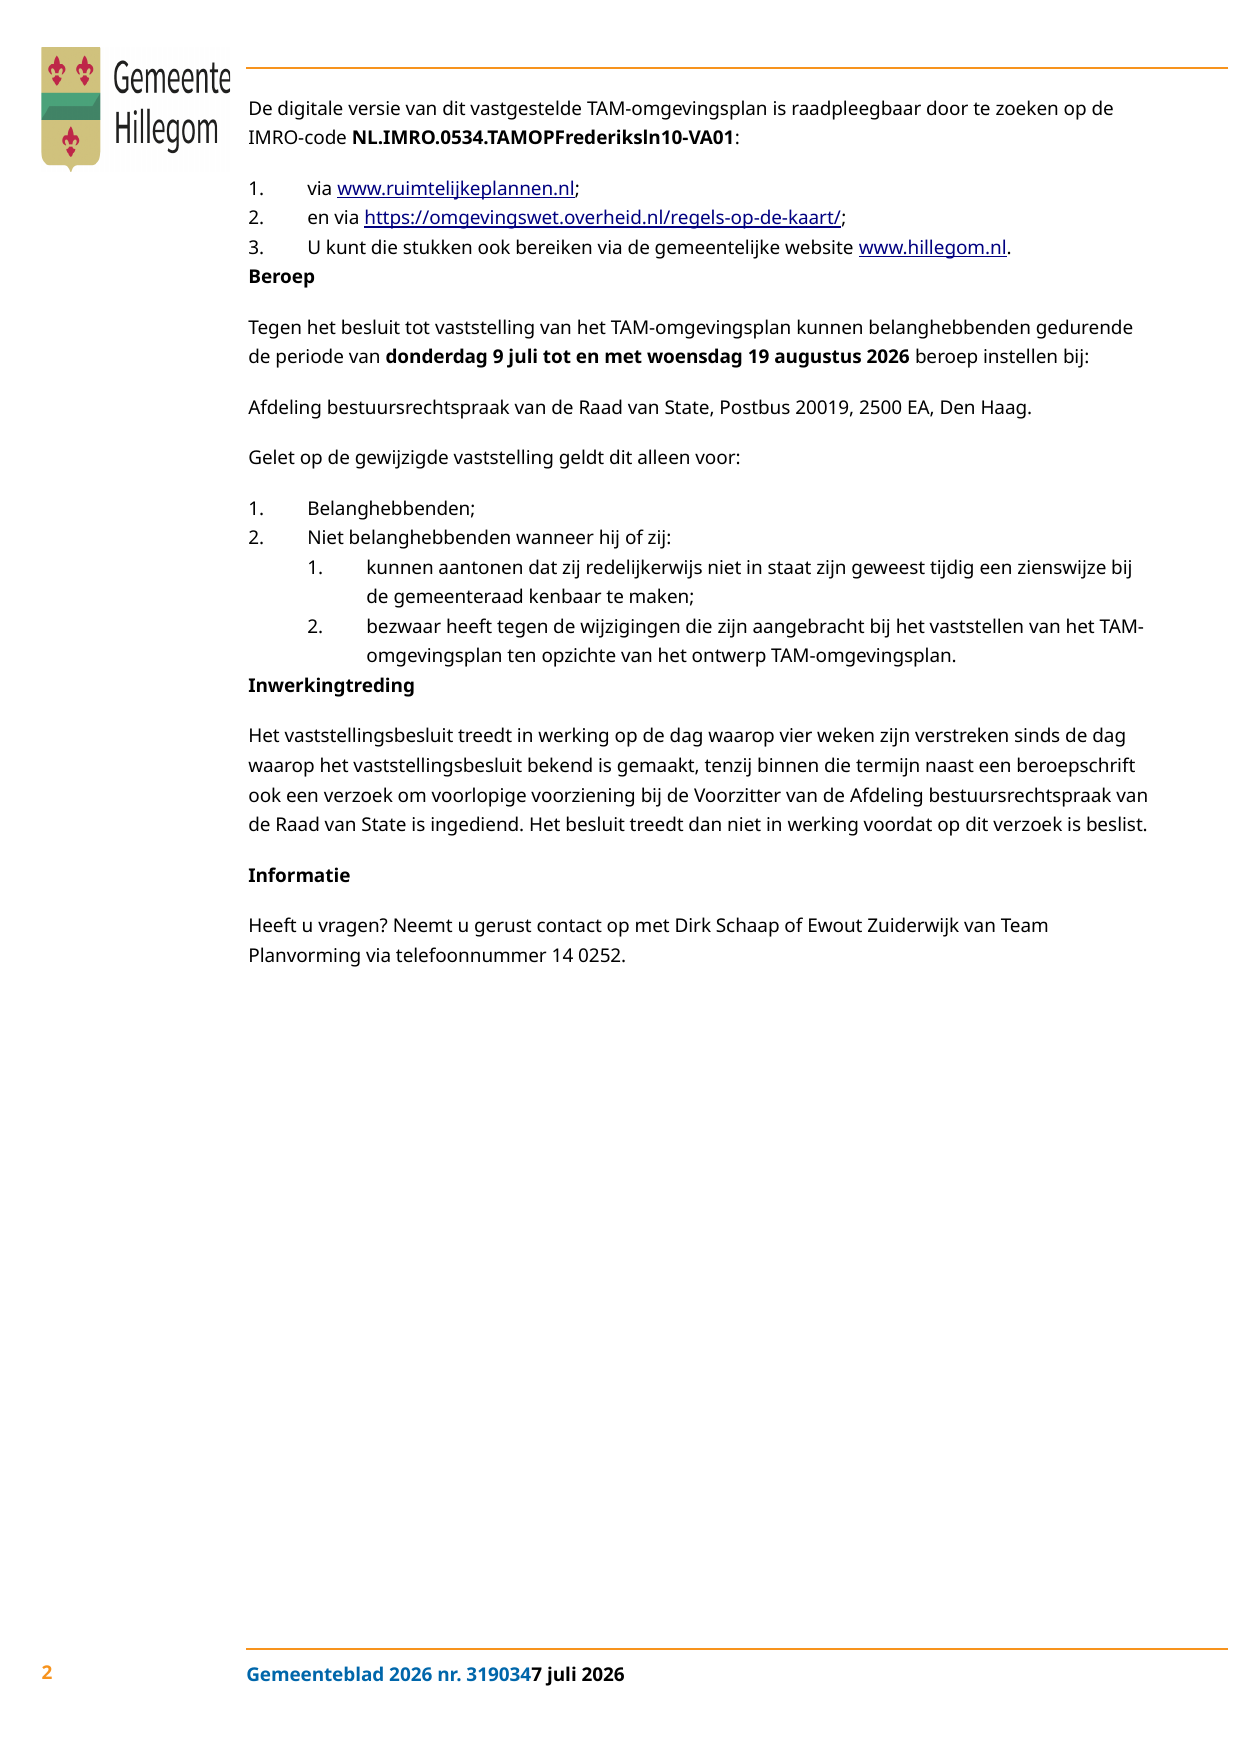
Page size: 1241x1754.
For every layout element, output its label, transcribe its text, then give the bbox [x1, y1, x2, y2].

list kunnen aantonen dat zij redelijkerwijs niet in staat zijn geweest tijdig een zienswijze bij de gemeenteraad kenbaar te maken; [307, 554, 1152, 609]
text Afdeling bestuursrechtspraak van de Raad van State, Postbus 20019, 2500 EA, Den Haag. [248, 394, 1152, 420]
text Inwerkingtreding [248, 672, 1152, 698]
text Het vaststellingsbesluit treedt in werking op de dag waarop vier weken zijn verstreken sinds de dag waarop het vaststellingsbesluit bekend is gemaakt, tenzij binnen die termijn naast een beroepschrift ook een verzoek om voorlopige voorziening bij de Voorzitter van de Afdeling bestuursrechtspraak van de Raad van State is ingediend. Het besluit treedt dan niet in werking voordat op dit verzoek is beslist. [248, 723, 1152, 837]
list Niet belanghebbenden wanneer hij of zij: [248, 524, 1152, 550]
text Informatie [248, 862, 1152, 888]
list bezwaar heeft tegen de wijzigingen die zijn aangebracht bij het vaststellen van het TAM-omgevingsplan ten opzichte van het ontwerp TAM-omgevingsplan. [307, 613, 1152, 668]
text Gelet op de gewijzigde vaststelling geldt dit alleen voor: [248, 444, 1152, 470]
text Heeft u vragen? Neemt u gerust contact op met Dirk Schaap of Ewout Zuiderwijk van Team Planvorming via telefoonnummer 14 0252. [248, 912, 1152, 968]
picture [41, 47, 231, 172]
text Beroep [248, 263, 1152, 289]
list Belanghebbenden; [248, 495, 1152, 521]
list via www.ruimtelijkeplannen.nl; [248, 175, 1152, 201]
list U kunt die stukken ook bereiken via de gemeentelijke website www.hillegom.nl. [248, 234, 1152, 260]
text De digitale versie van dit vastgestelde TAM-omgevingsplan is raadpleegbaar door te zoeken op de IMRO-code NL.IMRO.0534.TAMOPFrederiksln10-VA01: [248, 95, 1152, 150]
list en via https://omgevingswet.overheid.nl/regels-op-de-kaart/; [248, 204, 1152, 230]
text Tegen het besluit tot vaststelling van het TAM-omgevingsplan kunnen belanghebbenden gedurende de periode van donderdag 9 juli tot en met woensdag 19 augustus 2026 beroep instellen bij: [248, 314, 1152, 369]
